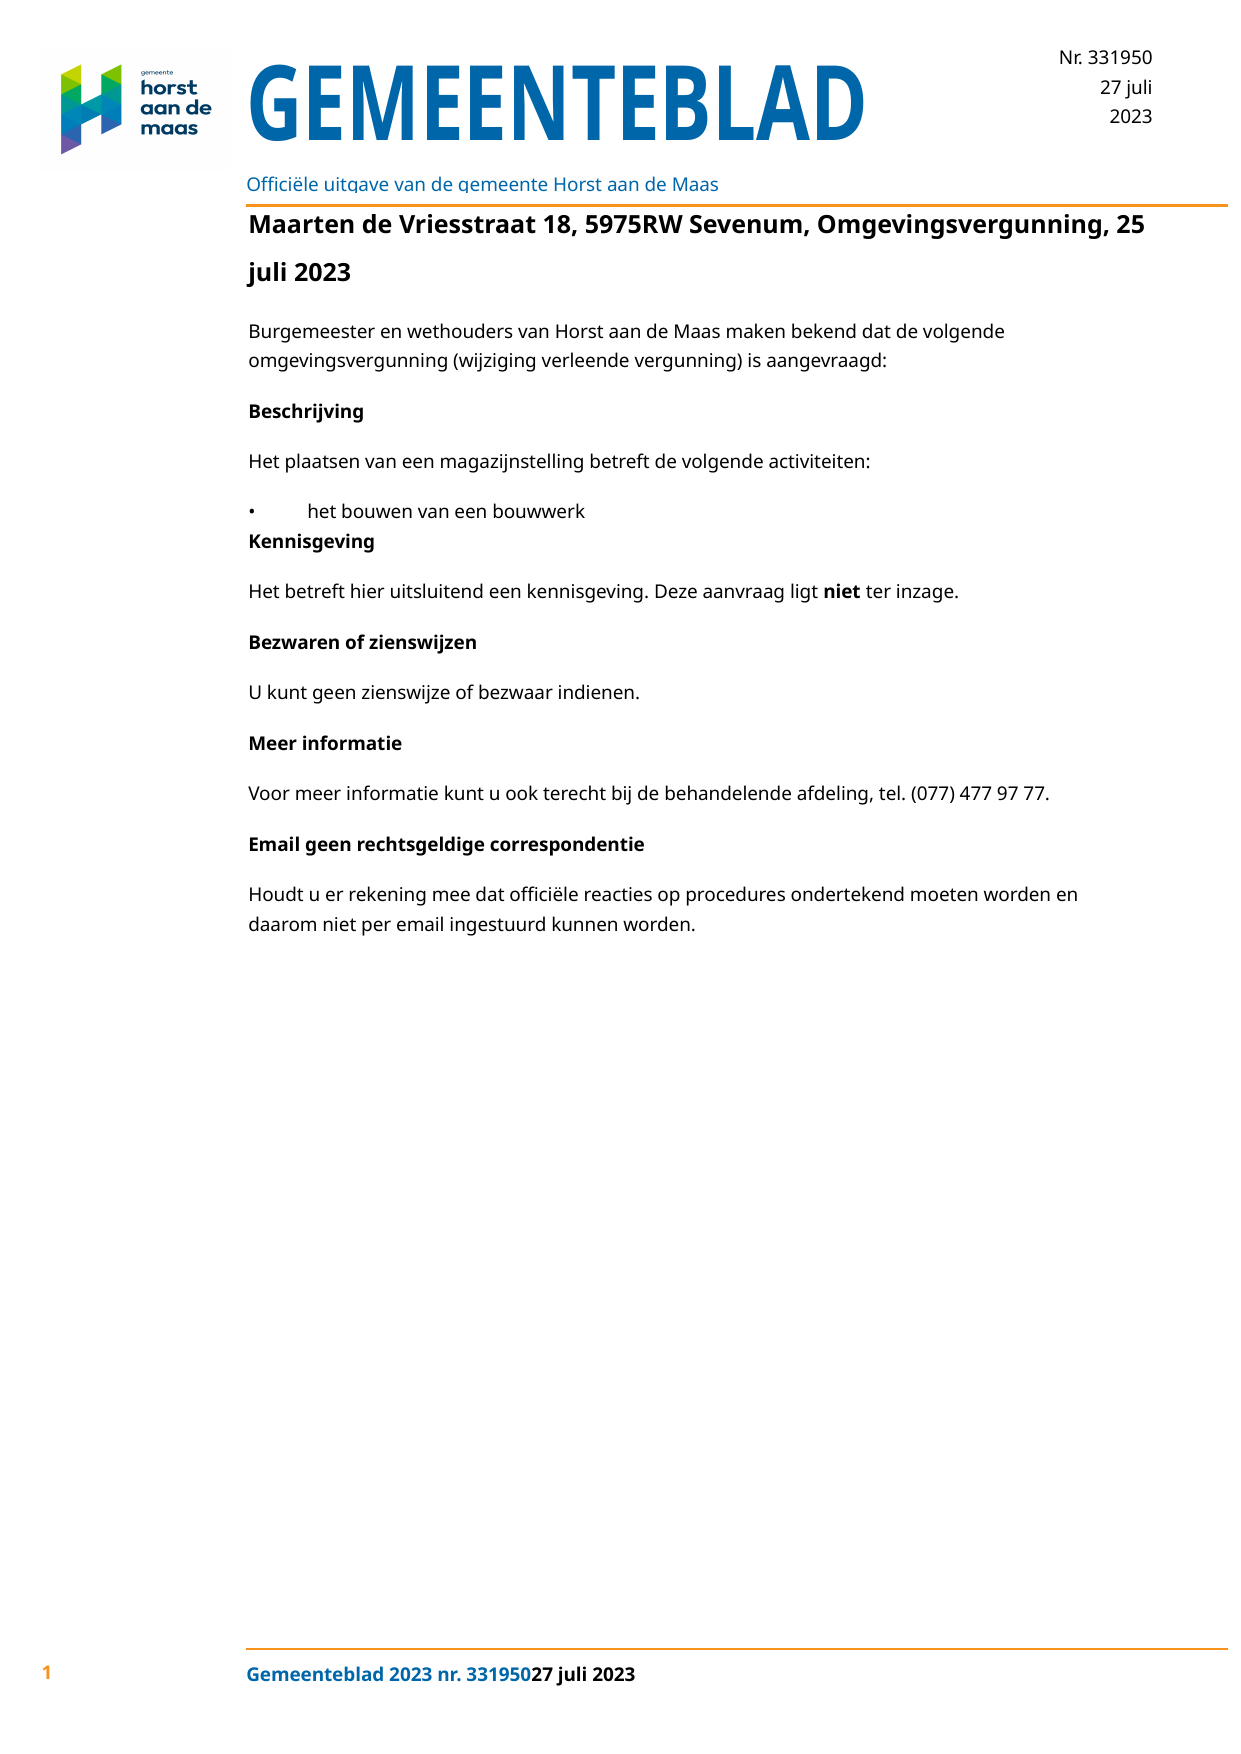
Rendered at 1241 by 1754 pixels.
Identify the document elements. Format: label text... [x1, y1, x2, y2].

text Maarten de Vriesstraat 18, 5975RW Sevenum, Omgevingsvergunning, 25 juli 2023 [248, 207, 1152, 288]
list het bouwen van een bouwwerk [248, 499, 1152, 524]
text U kunt geen zienswijze of bezwaar indienen. [248, 679, 1152, 705]
text Kennisgeving [248, 528, 1152, 554]
text Voor meer informatie kunt u ook terecht bij de behandelende afdeling, tel. (077) 477 97 77. [248, 780, 1152, 806]
text Email geen rechtsgeldige correspondentie [248, 831, 1152, 857]
picture [41, 47, 231, 172]
text Meer informatie [248, 730, 1152, 756]
text Houdt u er rekening mee dat officiële reacties op procedures ondertekend moeten worden en daarom niet per email ingestuurd kunnen worden. [248, 881, 1152, 937]
text Bezwaren of zienswijzen [248, 629, 1152, 655]
text Het betreft hier uitsluitend een kennisgeving. Deze aanvraag ligt niet ter inzage. [248, 579, 1152, 604]
text Burgemeester en wethouders van Horst aan de Maas maken bekend dat de volgende omgevingsvergunning (wijziging verleende vergunning) is aangevraagd: [248, 318, 1152, 373]
text Beschrijving [248, 398, 1152, 424]
text Het plaatsen van een magazijnstelling betreft de volgende activiteiten: [248, 448, 1152, 474]
